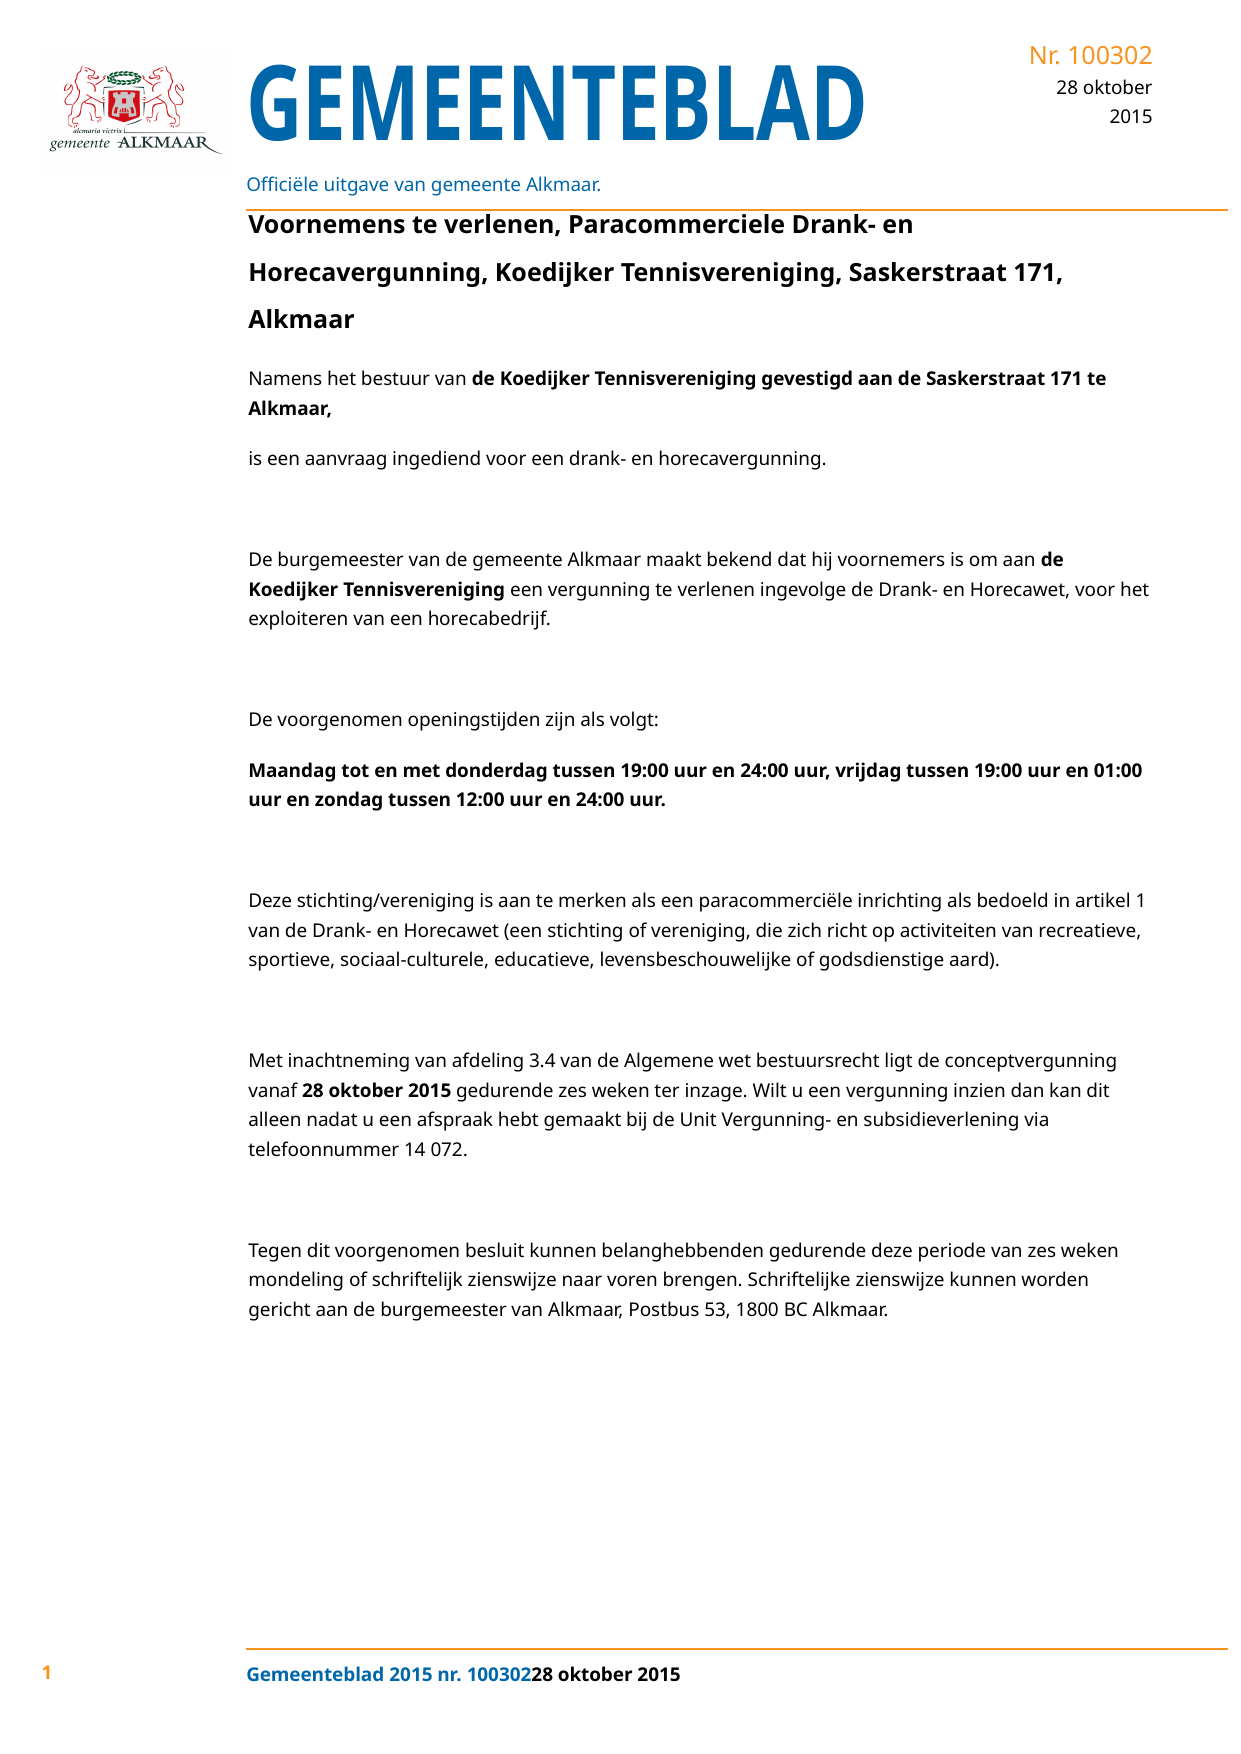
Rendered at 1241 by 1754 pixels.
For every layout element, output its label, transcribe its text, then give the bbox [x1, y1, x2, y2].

text Namens het bestuur van de Koedijker Tennisvereniging gevestigd aan de Saskerstraat 171 te Alkmaar, [248, 366, 1152, 421]
text Met inachtneming van afdeling 3.4 van de Algemene wet bestuursrecht ligt de conceptvergunning vanaf 28 oktober 2015 gedurende zes weken ter inzage. Wilt u een vergunning inzien dan kan dit alleen nadat u een afspraak hebt gemaakt bij de Unit Vergunning- en subsidieverlening via telefoonnummer 14 072. [248, 1047, 1152, 1162]
picture [41, 47, 231, 172]
text De voorgenomen openingstijden zijn als volgt: [248, 706, 1152, 732]
text De burgemeester van de gemeente Alkmaar maakt bekend dat hij voornemers is om aan de Koedijker Tennisvereniging een vergunning te verlenen ingevolge de Drank- en Horecawet, voor het exploiteren van een horecabedrijf. [248, 546, 1152, 631]
text Voornemens te verlenen, Paracommerciele Drank- en Horecavergunning, Koedijker Tennisvereniging, Saskerstraat 171, Alkmaar [248, 211, 1152, 336]
text Tegen dit voorgenomen besluit kunnen belanghebbenden gedurende deze periode van zes weken mondeling of schriftelijk zienswijze naar voren brengen. Schriftelijke zienswijze kunnen worden gericht aan de burgemeester van Alkmaar, Postbus 53, 1800 BC Alkmaar. [248, 1237, 1152, 1322]
text Maandag tot en met donderdag tussen 19:00 uur en 24:00 uur, vrijdag tussen 19:00 uur en 01:00 uur en zondag tussen 12:00 uur en 24:00 uur. [248, 757, 1152, 812]
text Deze stichting/vereniging is aan te merken als een paracommerciële inrichting als bedoeld in artikel 1 van de Drank- en Horecawet (een stichting of vereniging, die zich richt op activiteiten van recreatieve, sportieve, sociaal-culturele, educatieve, levensbeschouwelijke of godsdienstige aard). [248, 887, 1152, 972]
text is een aanvraag ingediend voor een drank- en horecavergunning. [248, 446, 1152, 471]
